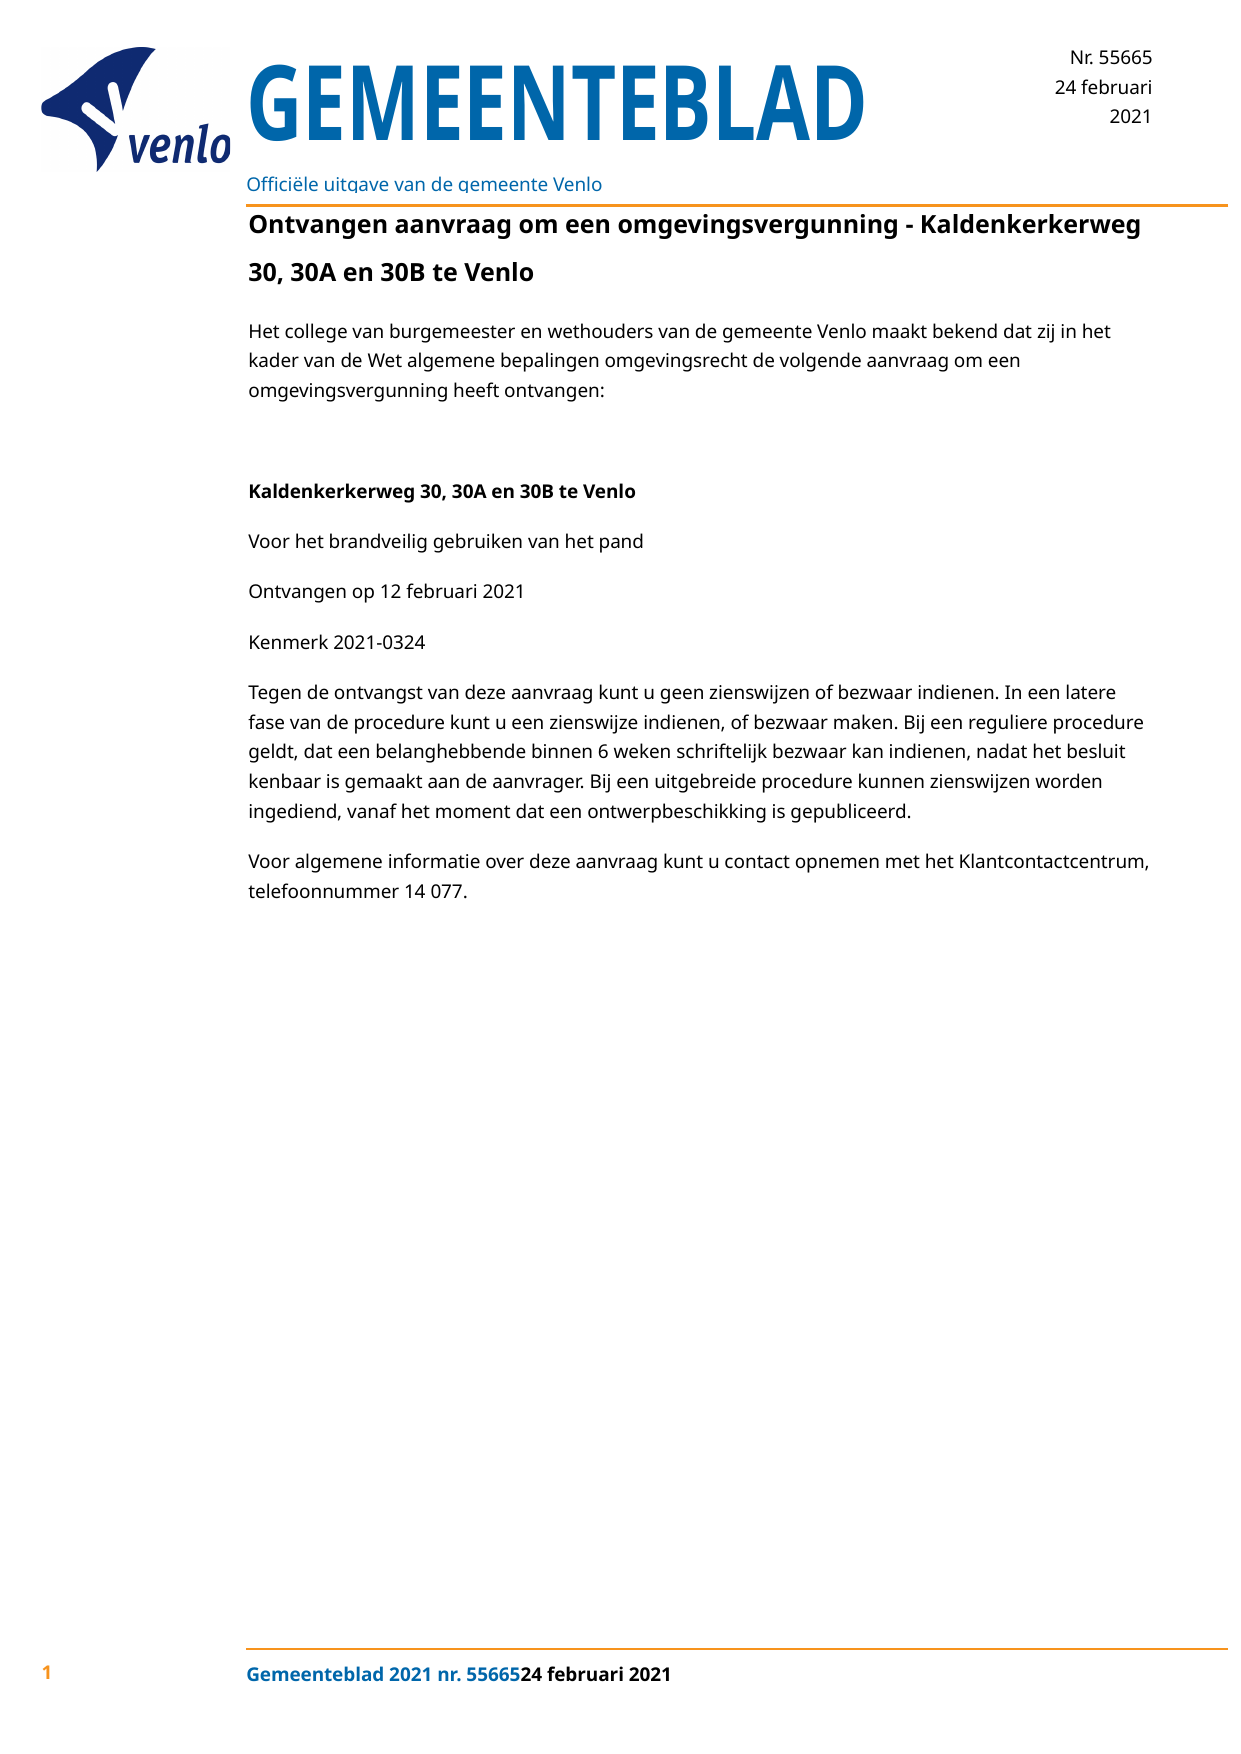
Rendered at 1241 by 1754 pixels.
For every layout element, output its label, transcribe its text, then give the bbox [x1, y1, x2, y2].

text Kaldenkerkerweg 30, 30A en 30B te Venlo [248, 478, 1152, 504]
text Kenmerk 2021-0324 [248, 629, 1152, 655]
text Ontvangen op 12 februari 2021 [248, 579, 1152, 604]
text Ontvangen aanvraag om een omgevingsvergunning - Kaldenkerkerweg 30, 30A en 30B te Venlo [248, 207, 1152, 288]
text Voor algemene informatie over deze aanvraag kunt u contact opnemen met het Klantcontactcentrum, telefoonnummer 14 077. [248, 848, 1152, 904]
picture [41, 47, 231, 172]
text Voor het brandveilig gebruiken van het pand [248, 528, 1152, 554]
text Het college van burgemeester en wethouders van de gemeente Venlo maakt bekend dat zij in het kader van de Wet algemene bepalingen omgevingsrecht de volgende aanvraag om een omgevingsvergunning heeft ontvangen: [248, 318, 1152, 403]
text Tegen de ontvangst van deze aanvraag kunt u geen zienswijzen of bezwaar indienen. In een latere fase van de procedure kunt u een zienswijze indienen, of bezwaar maken. Bij een reguliere procedure geldt, dat een belanghebbende binnen 6 weken schriftelijk bezwaar kan indienen, nadat het besluit kenbaar is gemaakt aan de aanvrager. Bij een uitgebreide procedure kunnen zienswijzen worden ingediend, vanaf het moment dat een ontwerpbeschikking is gepubliceerd. [248, 679, 1152, 824]
